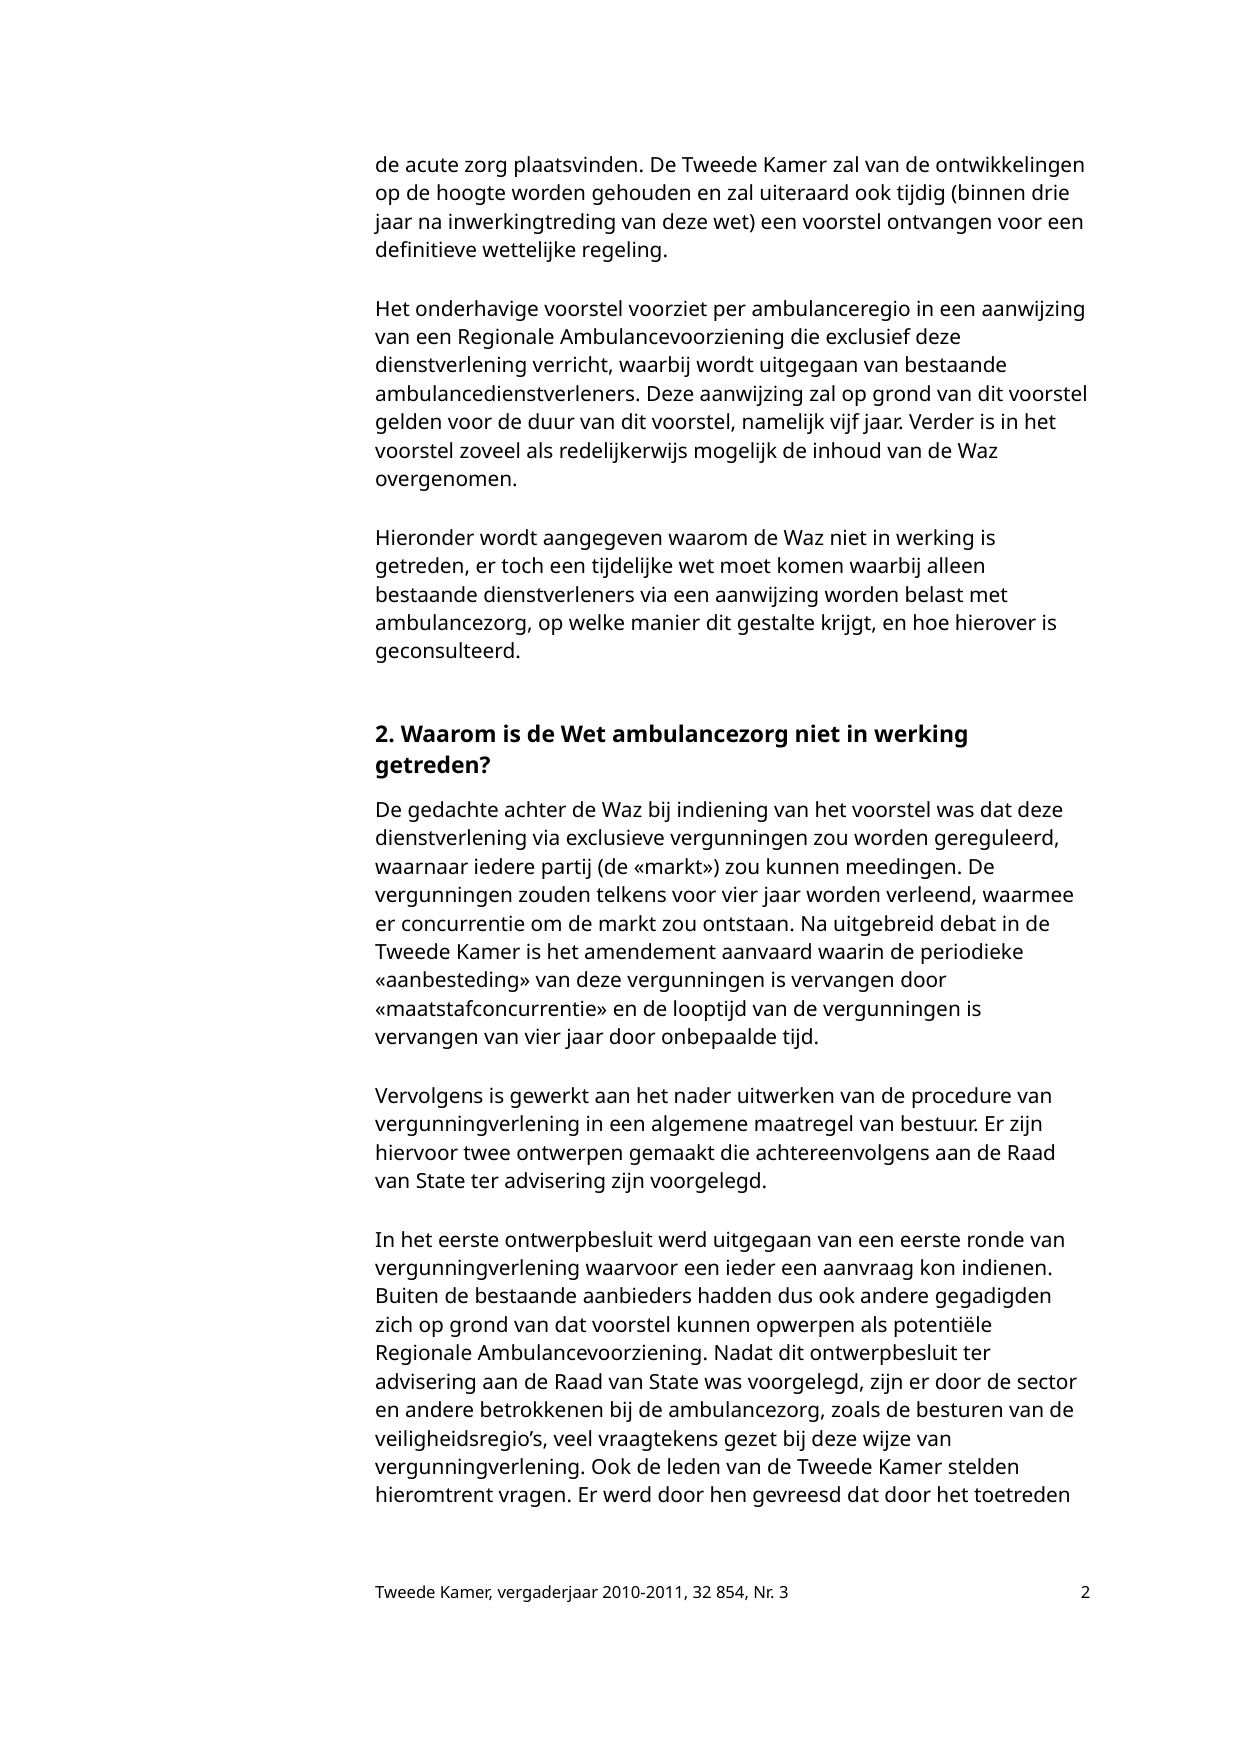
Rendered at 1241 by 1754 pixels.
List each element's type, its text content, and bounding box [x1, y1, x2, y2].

text De gedachte achter de Waz bij indiening van het voorstel was dat deze dienstverlening via exclusieve vergunningen zou worden gereguleerd, waarnaar iedere partij (de «markt») zou kunnen meedingen. De vergunningen zouden telkens voor vier jaar worden verleend, waarmee er concurrentie om de markt zou ontstaan. Na uitgebreid debat in de Tweede Kamer is het amendement aanvaard waarin de periodieke «aanbesteding» van deze vergunningen is vervangen door «maatstafconcurrentie» en de looptijd van de vergunningen is vervangen van vier jaar door onbepaalde tijd. [375, 795, 1090, 1051]
text In het eerste ontwerpbesluit werd uitgegaan van een eerste ronde van vergunningverlening waarvoor een ieder een aanvraag kon indienen. Buiten de bestaande aanbieders hadden dus ook andere gegadigden zich op grond van dat voorstel kunnen opwerpen als potentiële Regionale Ambulancevoorziening. Nadat dit ontwerpbesluit ter advisering aan de Raad van State was voorgelegd, zijn er door de sector en andere betrokkenen bij de ambulancezorg, zoals de besturen van de veiligheidsregio’s, veel vraagtekens gezet bij deze wijze van vergunningverlening. Ook de leden van de Tweede Kamer stelden hieromtrent vragen. Er werd door hen gevreesd dat door het toetreden [375, 1225, 1090, 1509]
subtitle 2. Waarom is de Wet ambulancezorg niet in werking getreden? [375, 717, 1090, 780]
text de acute zorg plaatsvinden. De Tweede Kamer zal van de ontwikkelingen op de hoogte worden gehouden en zal uiteraard ook tijdig (binnen drie jaar na inwerkingtreding van deze wet) een voorstel ontvangen voor een definitieve wettelijke regeling. [375, 150, 1090, 264]
text Vervolgens is gewerkt aan het nader uitwerken van de procedure van vergunningverlening in een algemene maatregel van bestuur. Er zijn hiervoor twee ontwerpen gemaakt die achtereenvolgens aan de Raad van State ter advisering zijn voorgelegd. [375, 1081, 1090, 1195]
text Het onderhavige voorstel voorziet per ambulanceregio in een aanwijzing van een Regionale Ambulancevoorziening die exclusief deze dienstverlening verricht, waarbij wordt uitgegaan van bestaande ambulancedienstverleners. Deze aanwijzing zal op grond van dit voorstel gelden voor de duur van dit voorstel, namelijk vijf jaar. Verder is in het voorstel zoveel als redelijkerwijs mogelijk de inhoud van de Waz overgenomen. [375, 294, 1090, 493]
text Hieronder wordt aangegeven waarom de Waz niet in werking is getreden, er toch een tijdelijke wet moet komen waarbij alleen bestaande dienstverleners via een aanwijzing worden belast met ambulancezorg, op welke manier dit gestalte krijgt, en hoe hierover is geconsulteerd. [375, 523, 1090, 665]
